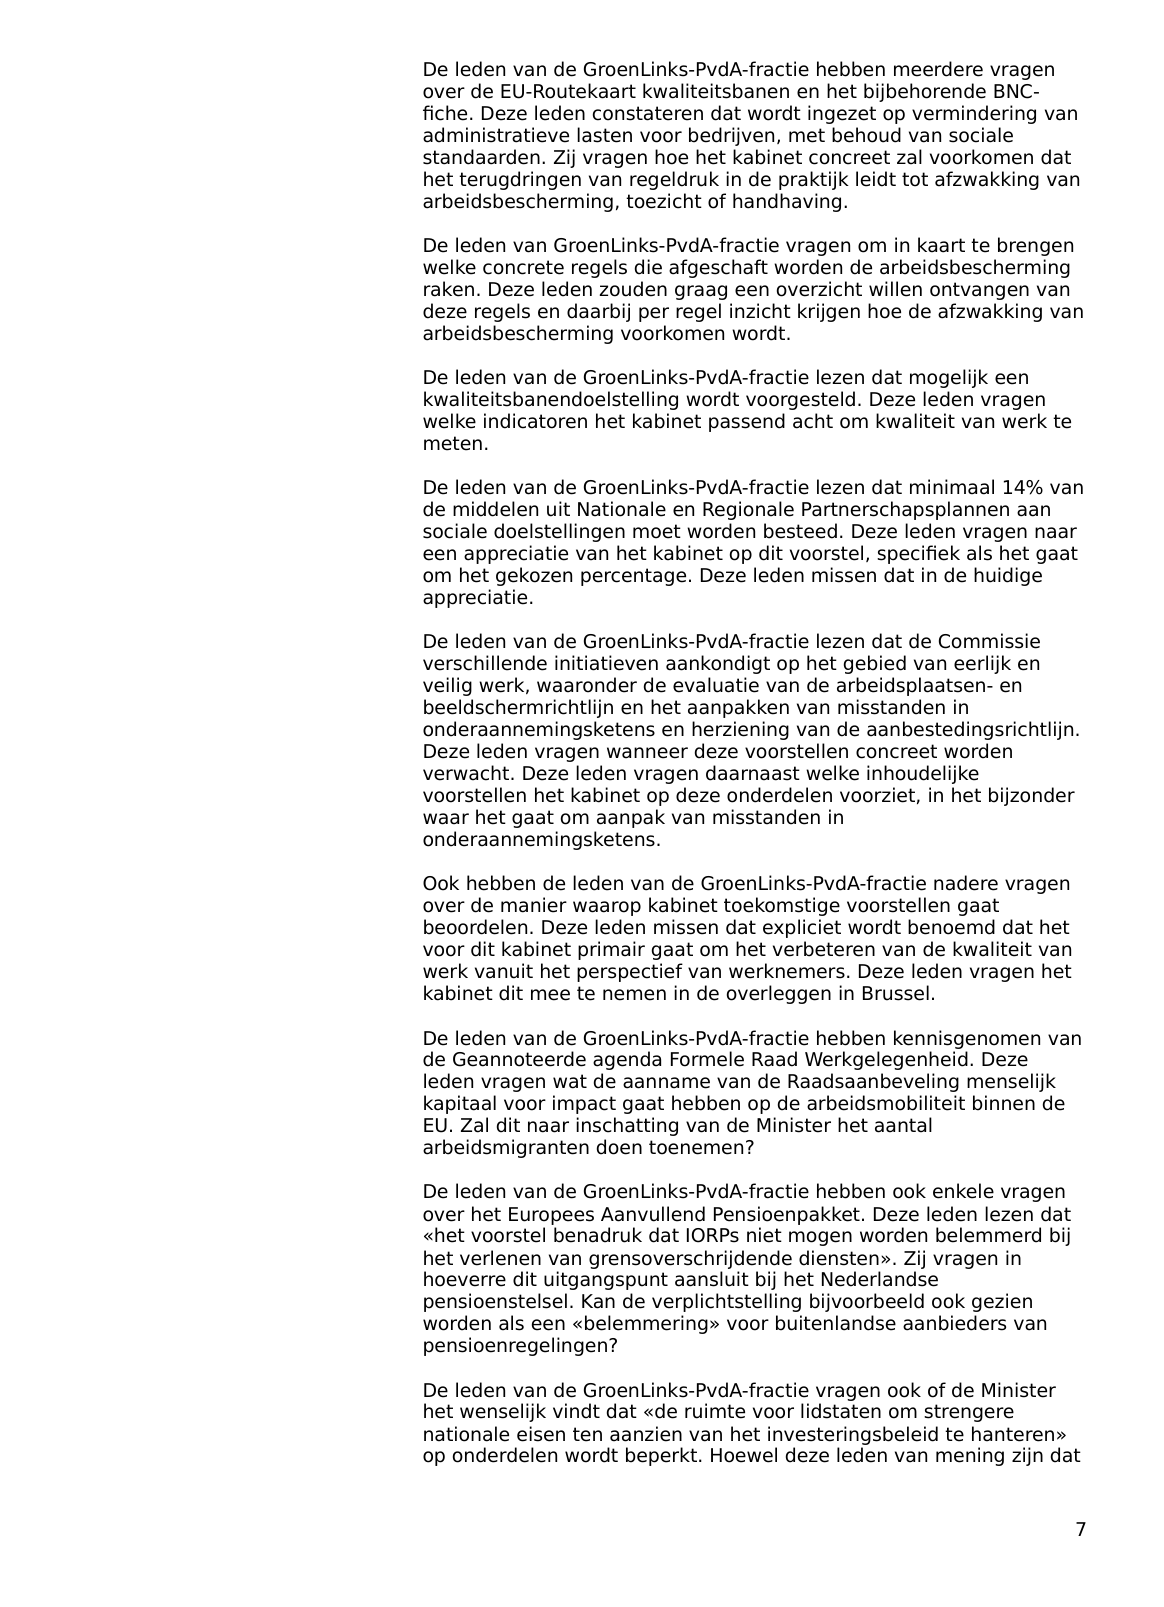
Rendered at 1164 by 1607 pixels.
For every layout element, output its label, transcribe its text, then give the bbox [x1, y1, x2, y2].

text De leden van de GroenLinks-PvdA-fractie lezen dat de Commissie verschillende initiatieven aankondigt op het gebied van eerlijk en veilig werk, waaronder de evaluatie van de arbeidsplaatsen- en beeldschermrichtlijn en het aanpakken van misstanden in onderaannemingsketens en herziening van de aanbestedingsrichtlijn. Deze leden vragen wanneer deze voorstellen concreet worden verwacht. Deze leden vragen daarnaast welke inhoudelijke voorstellen het kabinet op deze onderdelen voorziet, in het bijzonder waar het gaat om aanpak van misstanden in onderaannemingsketens. [422, 631, 1087, 851]
text Ook hebben de leden van de GroenLinks-PvdA-fractie nadere vragen over de manier waarop kabinet toekomstige voorstellen gaat beoordelen. Deze leden missen dat expliciet wordt benoemd dat het voor dit kabinet primair gaat om het verbeteren van de kwaliteit van werk vanuit het perspectief van werknemers. Deze leden vragen het kabinet dit mee te nemen in de overleggen in Brussel. [422, 873, 1087, 1005]
text De leden van de GroenLinks-PvdA-fractie lezen dat minimaal 14% van de middelen uit Nationale en Regionale Partnerschapsplannen aan sociale doelstellingen moet worden besteed. Deze leden vragen naar een appreciatie van het kabinet op dit voorstel, specifiek als het gaat om het gekozen percentage. Deze leden missen dat in de huidige appreciatie. [422, 477, 1087, 609]
text De leden van de GroenLinks-PvdA-fractie lezen dat mogelijk een kwaliteitsbanendoelstelling wordt voorgesteld. Deze leden vragen welke indicatoren het kabinet passend acht om kwaliteit van werk te meten. [422, 367, 1087, 455]
text De leden van de GroenLinks-PvdA-fractie hebben kennisgenomen van de Geannoteerde agenda Formele Raad Werkgelegenheid. Deze leden vragen wat de aanname van de Raadsaanbeveling menselijk kapitaal voor impact gaat hebben op de arbeidsmobiliteit binnen de EU. Zal dit naar inschatting van de Minister het aantal arbeidsmigranten doen toenemen? [422, 1027, 1087, 1159]
text De leden van de GroenLinks-PvdA-fractie vragen ook of de Minister het wenselijk vindt dat «de ruimte voor lidstaten om strengere nationale eisen ten aanzien van het investeringsbeleid te hanteren» op onderdelen wordt beperkt. Hoewel deze leden van mening zijn dat [422, 1379, 1087, 1467]
text De leden van de GroenLinks-PvdA-fractie hebben ook enkele vragen over het Europees Aanvullend Pensioenpakket. Deze leden lezen dat «het voorstel benadruk dat IORPs niet mogen worden belemmerd bij het verlenen van grensoverschrijdende diensten». Zij vragen in hoeverre dit uitgangspunt aansluit bij het Nederlandse pensioenstelsel. Kan de verplichtstelling bijvoorbeeld ook gezien worden als een «belemmering» voor buitenlandse aanbieders van pensioenregelingen? [422, 1181, 1087, 1357]
text De leden van GroenLinks-PvdA-fractie vragen om in kaart te brengen welke concrete regels die afgeschaft worden de arbeidsbescherming raken. Deze leden zouden graag een overzicht willen ontvangen van deze regels en daarbij per regel inzicht krijgen hoe de afzwakking van arbeidsbescherming voorkomen wordt. [422, 235, 1087, 345]
text De leden van de GroenLinks-PvdA-fractie hebben meerdere vragen over de EU-Routekaart kwaliteitsbanen en het bijbehorende BNC-fiche. Deze leden constateren dat wordt ingezet op vermindering van administratieve lasten voor bedrijven, met behoud van sociale standaarden. Zij vragen hoe het kabinet concreet zal voorkomen dat het terugdringen van regeldruk in de praktijk leidt tot afzwakking van arbeidsbescherming, toezicht of handhaving. [422, 59, 1087, 213]
